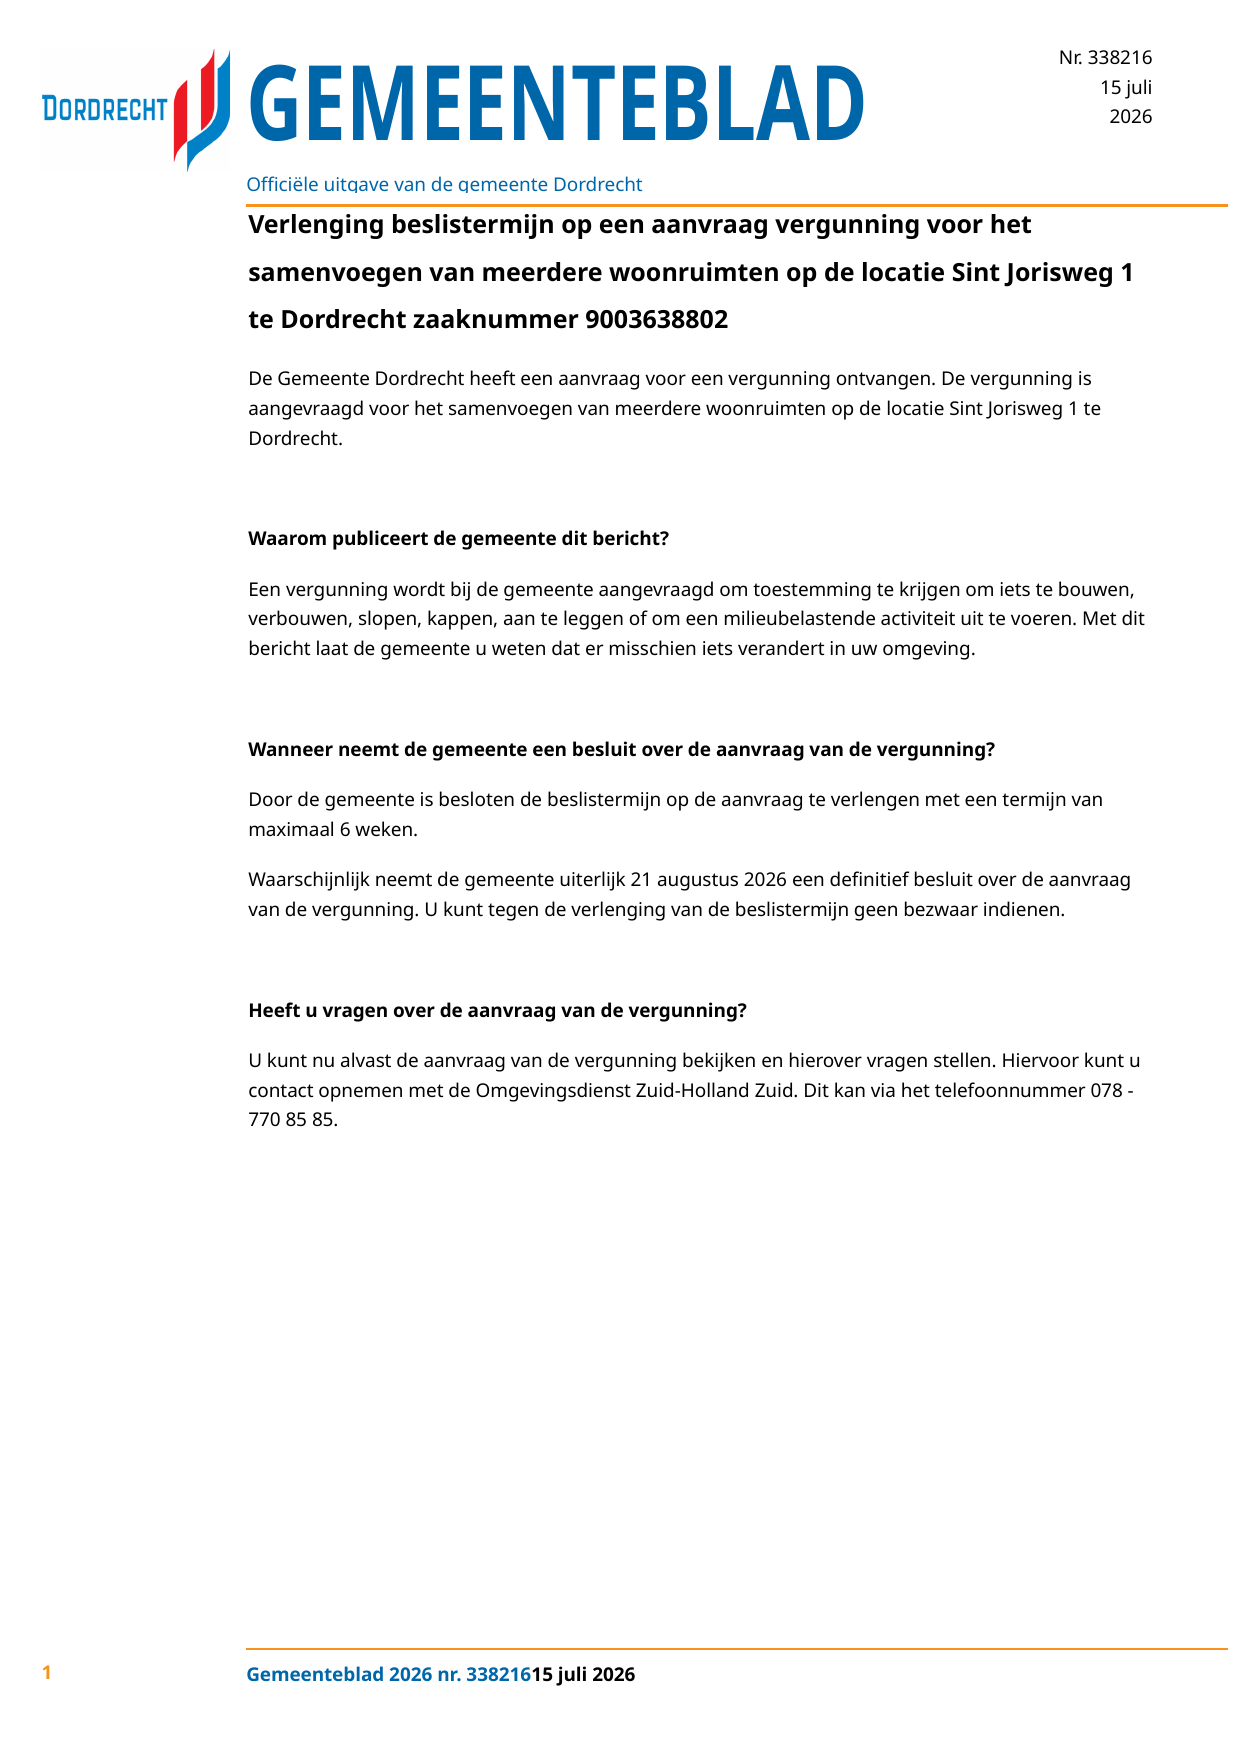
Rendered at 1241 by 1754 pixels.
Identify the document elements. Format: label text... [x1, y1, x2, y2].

text Waarschijnlijk neemt de gemeente uiterlijk 21 augustus 2026 een definitief besluit over de aanvraag van de vergunning. U kunt tegen de verlenging van de beslistermijn geen bezwaar indienen. [248, 866, 1152, 922]
text Een vergunning wordt bij de gemeente aangevraagd om toestemming te krijgen om iets te bouwen, verbouwen, slopen, kappen, aan te leggen of om een milieubelastende activiteit uit te voeren. Met dit bericht laat de gemeente u weten dat er misschien iets verandert in uw omgeving. [248, 576, 1152, 661]
text Waarom publiceert de gemeente dit bericht? [248, 526, 1152, 551]
text U kunt nu alvast de aanvraag van de vergunning bekijken en hierover vragen stellen. Hiervoor kunt u contact opnemen met de Omgevingsdienst Zuid-Holland Zuid. Dit kan via het telefoonnummer 078 - 770 85 85. [248, 1047, 1152, 1132]
text Heeft u vragen over de aanvraag van de vergunning? [248, 997, 1152, 1022]
text Verlenging beslistermijn op een aanvraag vergunning voor het samenvoegen van meerdere woonruimten op de locatie Sint Jorisweg 1 te Dordrecht zaaknummer 9003638802 [248, 207, 1152, 336]
picture [41, 47, 231, 172]
text De Gemeente Dordrecht heeft een aanvraag voor een vergunning ontvangen. De vergunning is aangevraagd voor het samenvoegen van meerdere woonruimten op de locatie Sint Jorisweg 1 te Dordrecht. [248, 366, 1152, 450]
text Door de gemeente is besloten de beslistermijn op de aanvraag te verlengen met een termijn van maximaal 6 weken. [248, 786, 1152, 842]
text Wanneer neemt de gemeente een besluit over de aanvraag van de vergunning? [248, 736, 1152, 762]
